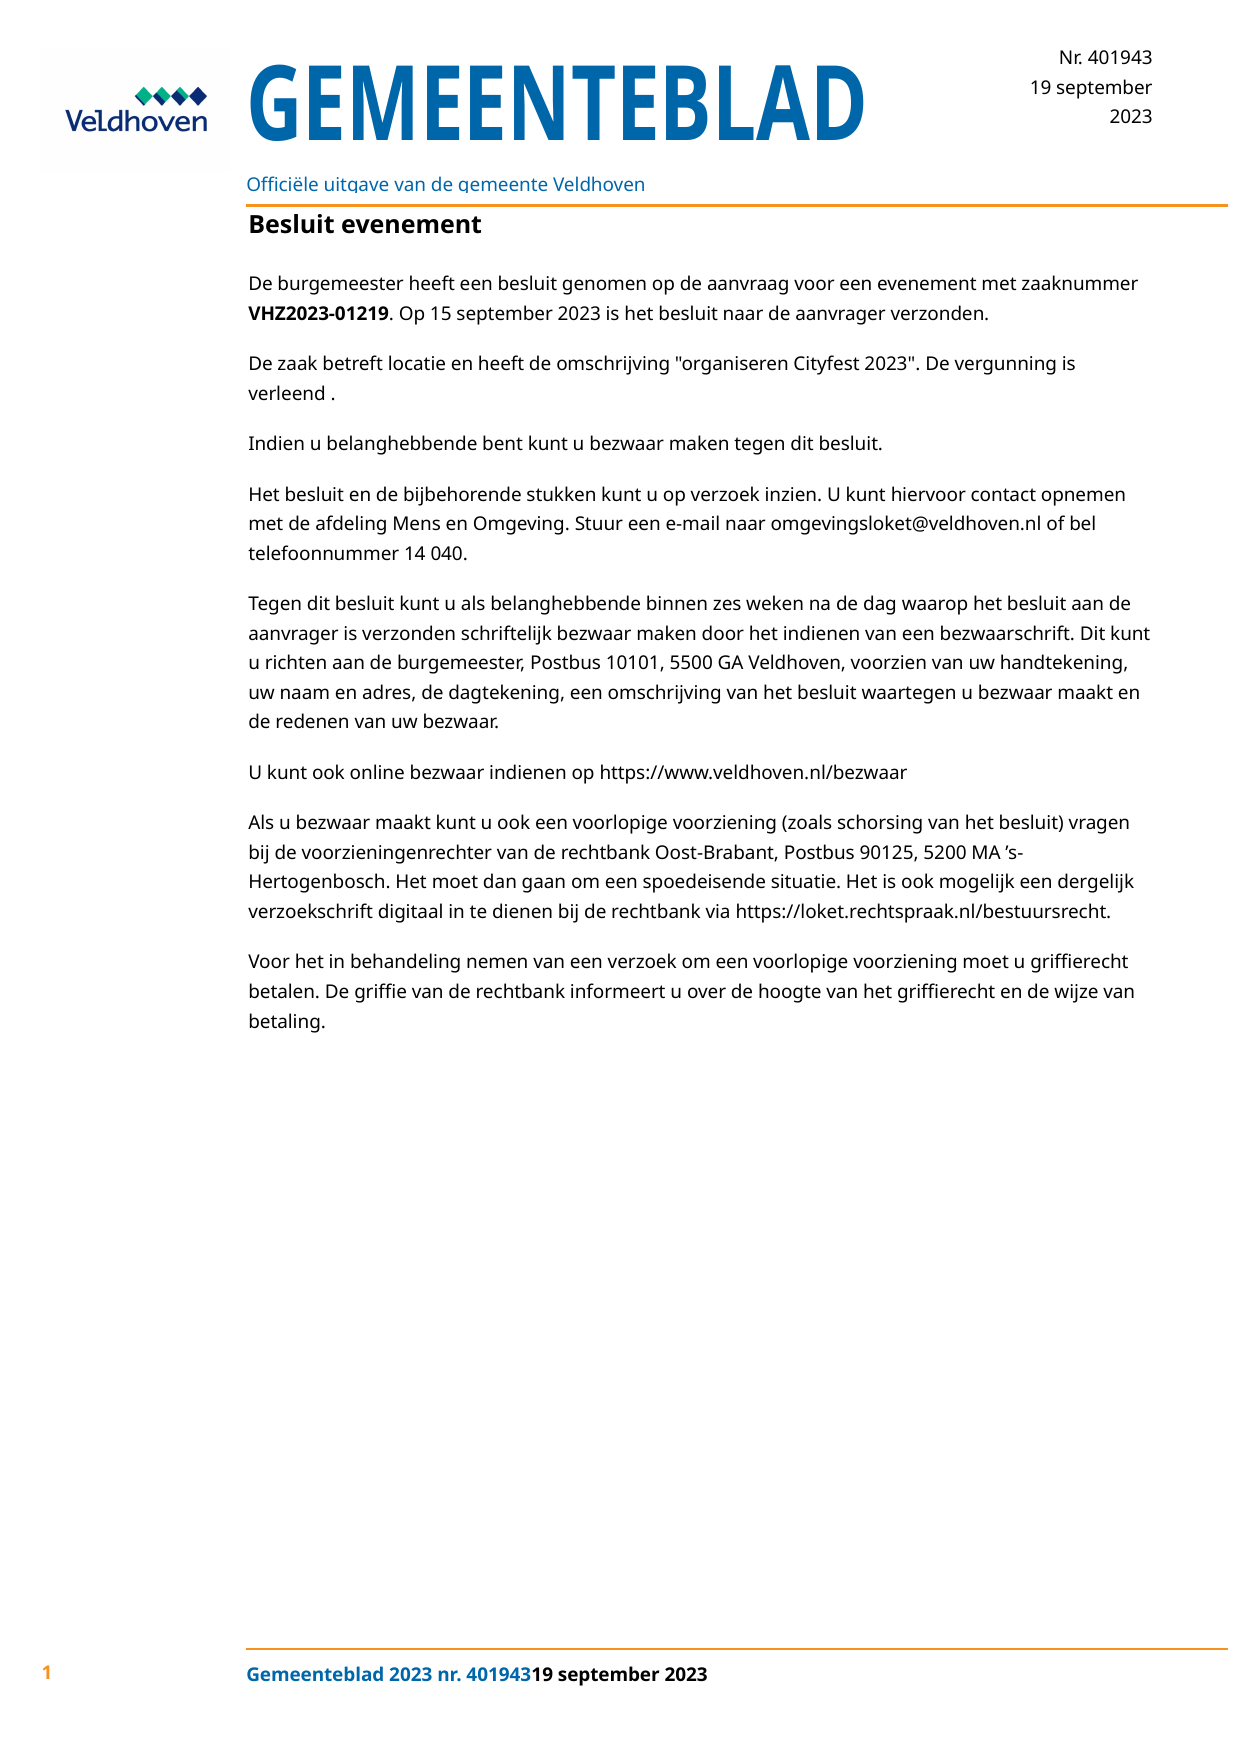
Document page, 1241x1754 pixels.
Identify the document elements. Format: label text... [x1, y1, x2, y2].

text U kunt ook online bezwaar indienen op https://www.veldhoven.nl/bezwaar [248, 759, 1152, 785]
text De burgemeester heeft een besluit genomen op de aanvraag voor een evenement met zaaknummer VHZ2023-01219. Op 15 september 2023 is het besluit naar de aanvrager verzonden. [248, 270, 1152, 326]
text Besluit evenement [248, 207, 1152, 241]
text Indien u belanghebbende bent kunt u bezwaar maken tegen dit besluit. [248, 430, 1152, 456]
picture [41, 47, 231, 172]
text Het besluit en de bijbehorende stukken kunt u op verzoek inzien. U kunt hiervoor contact opnemen met de afdeling Mens en Omgeving. Stuur een e-mail naar omgevingsloket@veldhoven.nl of bel telefoonnummer 14 040. [248, 481, 1152, 566]
text Voor het in behandeling nemen van een verzoek om een voorlopige voorziening moet u griffierecht betalen. De griffie van de rechtbank informeert u over de hoogte van het griffierecht en de wijze van betaling. [248, 949, 1152, 1033]
text De zaak betreft locatie en heeft de omschrijving "organiseren Cityfest 2023". De vergunning is verleend . [248, 350, 1152, 406]
text Als u bezwaar maakt kunt u ook een voorlopige voorziening (zoals schorsing van het besluit) vragen bij de voorzieningenrechter van de rechtbank Oost-Brabant, Postbus 90125, 5200 MA ’s-Hertogenbosch. Het moet dan gaan om een spoedeisende situatie. Het is ook mogelijk een dergelijk verzoekschrift digitaal in te dienen bij de rechtbank via https://loket.rechtspraak.nl/bestuursrecht. [248, 809, 1152, 924]
text Tegen dit besluit kunt u als belanghebbende binnen zes weken na de dag waarop het besluit aan de aanvrager is verzonden schriftelijk bezwaar maken door het indienen van een bezwaarschrift. Dit kunt u richten aan de burgemeester, Postbus 10101, 5500 GA Veldhoven, voorzien van uw handtekening, uw naam en adres, de dagtekening, een omschrijving van het besluit waartegen u bezwaar maakt en de redenen van uw bezwaar. [248, 590, 1152, 734]
